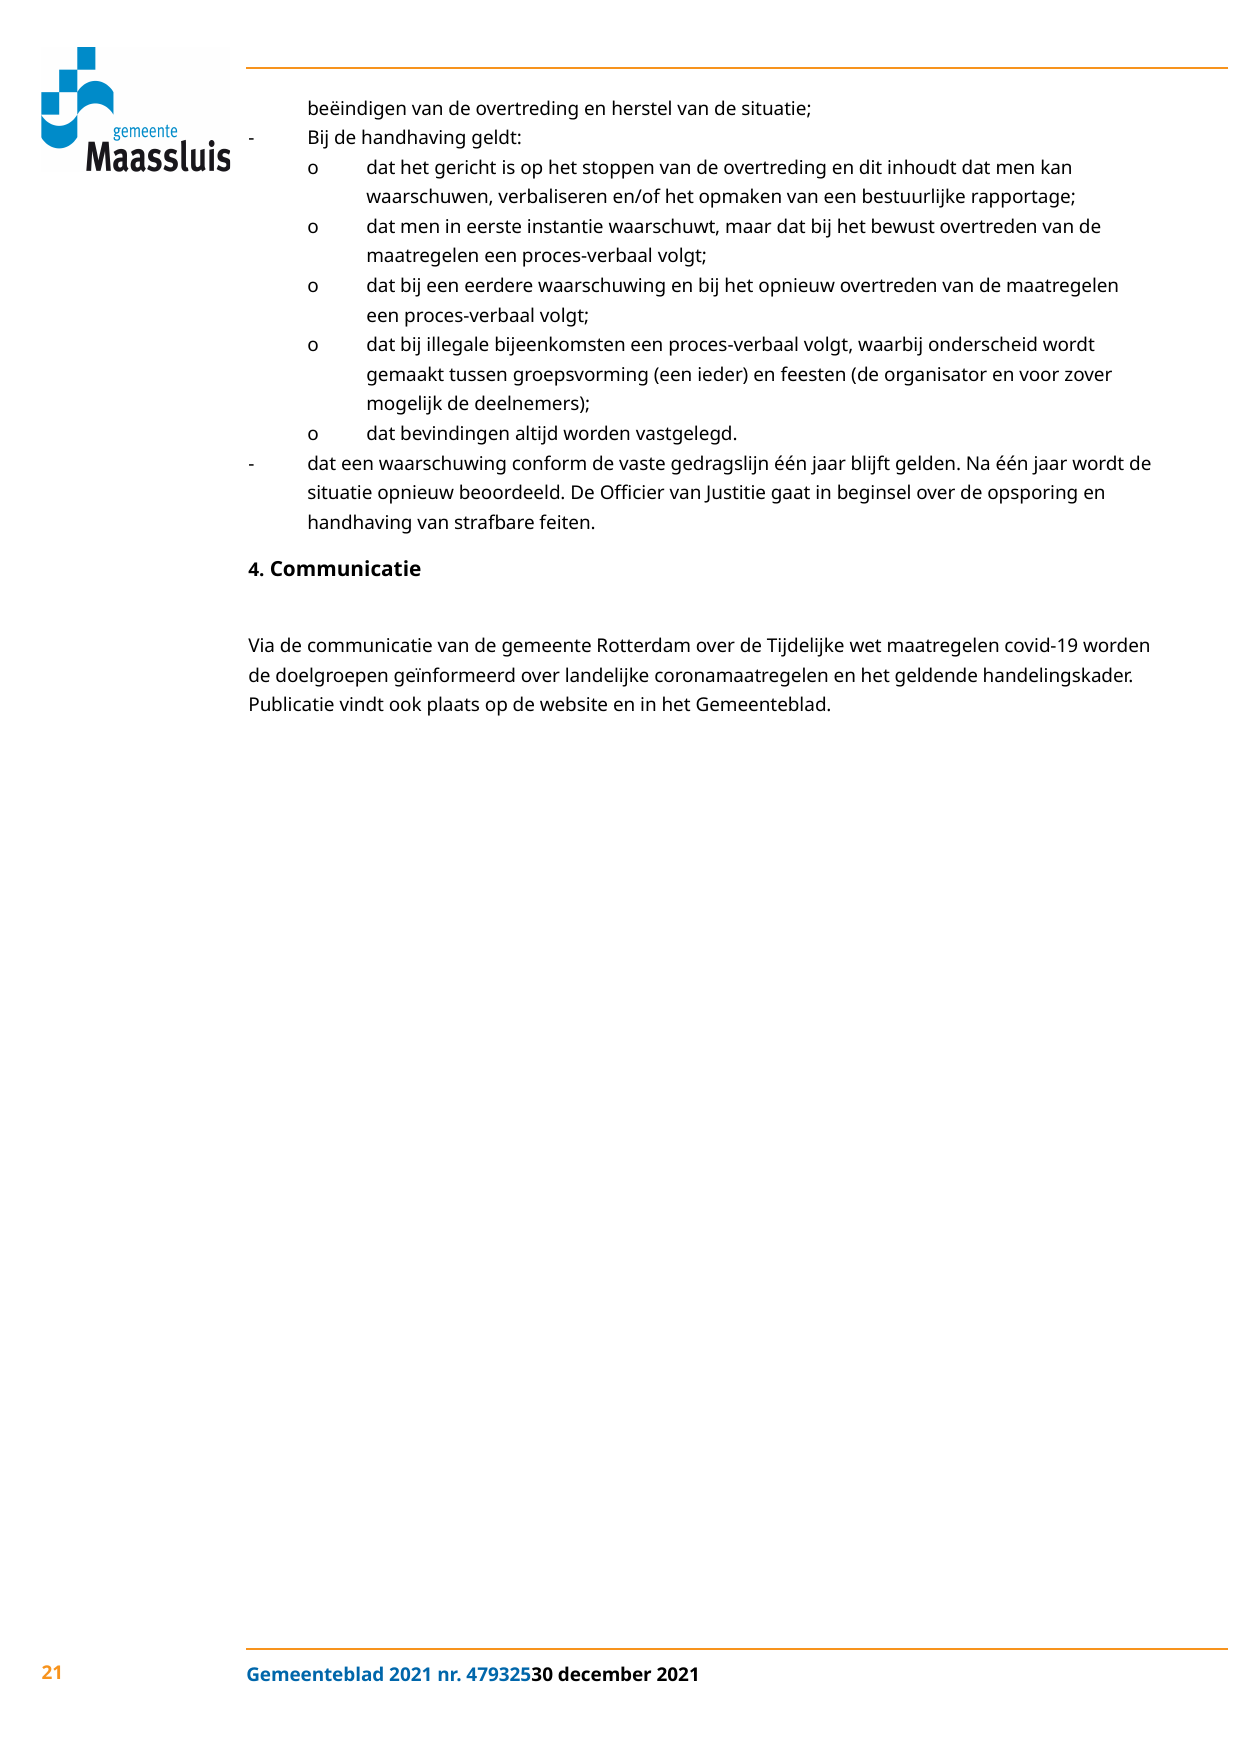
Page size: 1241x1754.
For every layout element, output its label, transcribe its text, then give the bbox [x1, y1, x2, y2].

picture [41, 47, 77, 92]
text Via de communicatie van de gemeente Rotterdam over de Tijdelijke wet maatregelen covid-19 worden de doelgroepen geïnformeerd over landelijke coronamaatregelen en het geldende handelingskader. Publicatie vindt ook plaats op de website en in het Gemeenteblad. [248, 632, 1152, 717]
list dat bevindingen altijd worden vastgelegd. [307, 420, 1152, 446]
list dat bij een eerdere waarschuwing en bij het opnieuw overtreden van de maatregelen een proces-verbaal volgt; [307, 272, 1152, 328]
list Bij de handhaving geldt: [248, 124, 1152, 150]
list dat bij illegale bijeenkomsten een proces-verbaal volgt, waarbij onderscheid wordt gemaakt tussen groepsvorming (een ieder) en feesten (de organisator en voor zover mogelijk de deelnemers); [307, 331, 1152, 416]
list dat men in eerste instantie waarschuwt, maar dat bij het bewust overtreden van de maatregelen een proces-verbaal volgt; [307, 213, 1152, 268]
list beëindigen van de overtreding en herstel van de situatie; [248, 95, 1152, 121]
picture [41, 47, 231, 172]
list dat een waarschuwing conform de vaste gedragslijn één jaar blijft gelden. Na één jaar wordt de situatie opnieuw beoordeeld. De Officier van Justitie gaat in beginsel over de opsporing en handhaving van strafbare feiten. [248, 450, 1152, 535]
list dat het gericht is op het stoppen van de overtreding en dit inhoudt dat men kan waarschuwen, verbaliseren en/of het opmaken van een bestuurlijke rapportage; [307, 154, 1152, 209]
text 4. Communicatie [248, 554, 1152, 583]
